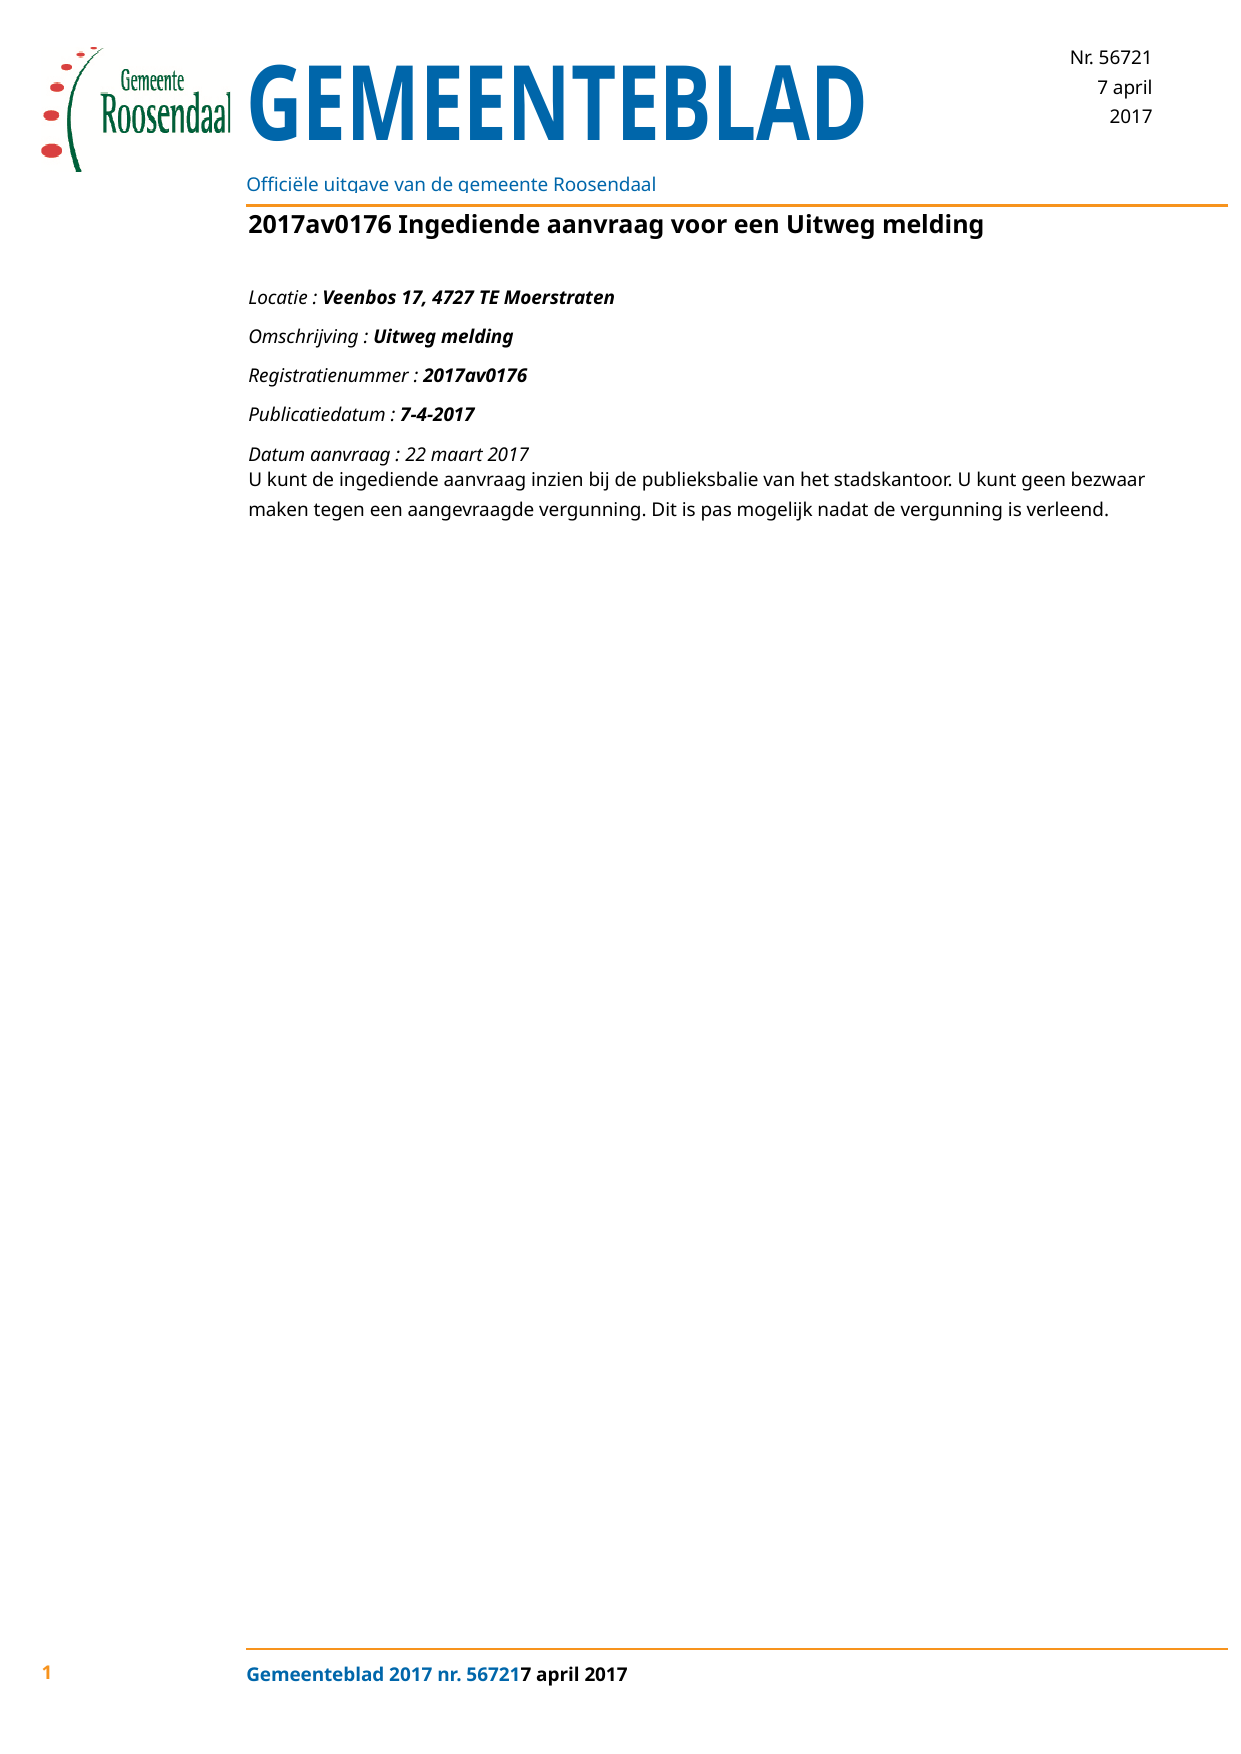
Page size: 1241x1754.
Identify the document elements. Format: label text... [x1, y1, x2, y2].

text Locatie : Veenbos 17, 4727 TE Moerstraten [248, 284, 1152, 309]
text Registratienummer : 2017av0176 [248, 362, 1152, 388]
text U kunt de ingediende aanvraag inzien bij de publieksbalie van het stadskantoor. U kunt geen bezwaar maken tegen een aangevraagde vergunning. Dit is pas mogelijk nadat de vergunning is verleend. [248, 467, 1152, 522]
picture [41, 47, 231, 172]
text 2017av0176 Ingediende aanvraag voor een Uitweg melding [248, 207, 1152, 241]
text Publicatiedatum : 7-4-2017 [248, 402, 1152, 427]
text Datum aanvraag : 22 maart 2017 [248, 441, 1152, 467]
text Omschrijving : Uitweg melding [248, 323, 1152, 349]
